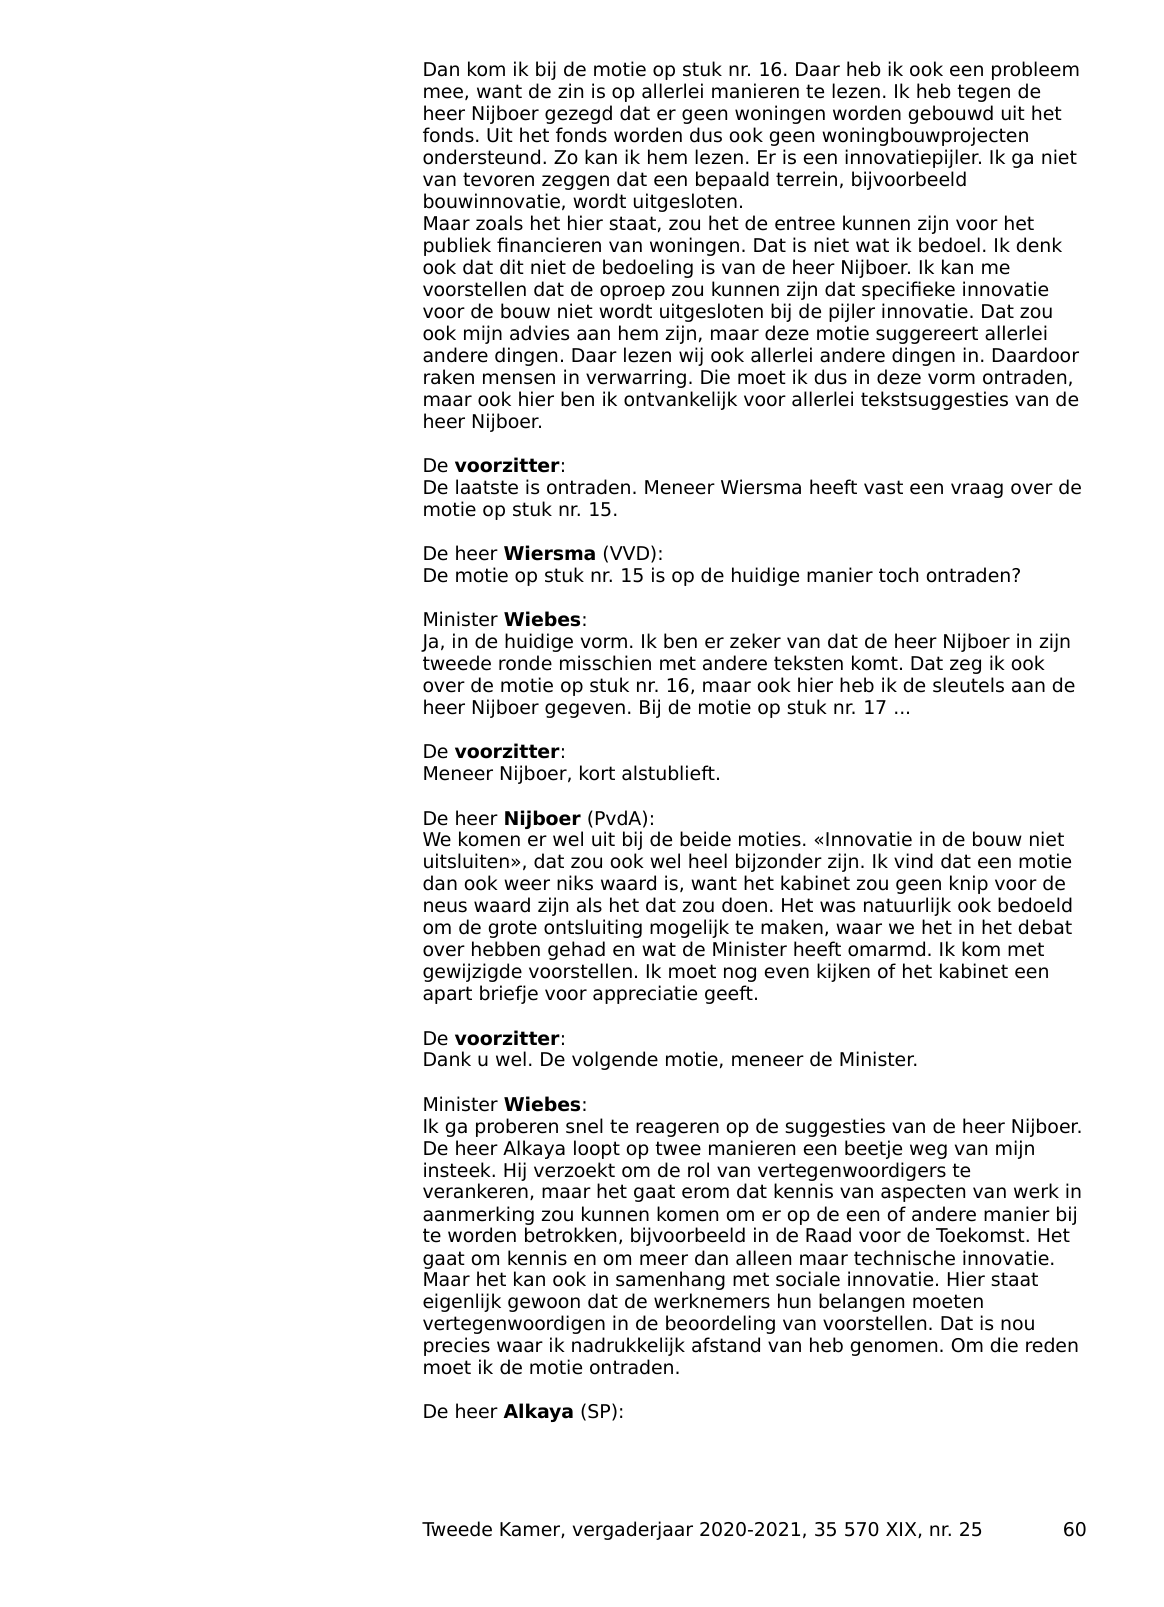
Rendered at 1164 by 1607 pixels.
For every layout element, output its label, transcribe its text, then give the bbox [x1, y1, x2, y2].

text De voorzitter: [422, 1027, 1087, 1049]
text Minister Wiebes: [422, 609, 1087, 631]
text Meneer Nijboer, kort alstublieft. [422, 763, 1087, 785]
text Maar zoals het hier staat, zou het de entree kunnen zijn voor het publiek financieren van woningen. Dat is niet wat ik bedoel. Ik denk ook dat dit niet de bedoeling is van de heer Nijboer. Ik kan me voorstellen dat de oproep zou kunnen zijn dat specifieke innovatie voor de bouw niet wordt uitgesloten bij de pijler innovatie. Dat zou ook mijn advies aan hem zijn, maar deze motie suggereert allerlei andere dingen. Daar lezen wij ook allerlei andere dingen in. Daardoor raken mensen in verwarring. Die moet ik dus in deze vorm ontraden, maar ook hier ben ik ontvankelijk voor allerlei tekstsuggesties van de heer Nijboer. [422, 213, 1087, 433]
text Ja, in de huidige vorm. Ik ben er zeker van dat de heer Nijboer in zijn tweede ronde misschien met andere teksten komt. Dat zeg ik ook over de motie op stuk nr. 16, maar ook hier heb ik de sleutels aan de heer Nijboer gegeven. Bij de motie op stuk nr. 17 ... [422, 631, 1087, 719]
text De voorzitter: [422, 455, 1087, 477]
text De heer Wiersma (VVD): [422, 543, 1087, 565]
text De motie op stuk nr. 15 is op de huidige manier toch ontraden? [422, 565, 1087, 587]
text Dank u wel. De volgende motie, meneer de Minister. [422, 1049, 1087, 1071]
text De heer Alkaya (SP): [422, 1401, 1087, 1423]
text Dan kom ik bij de motie op stuk nr. 16. Daar heb ik ook een probleem mee, want de zin is op allerlei manieren te lezen. Ik heb tegen de heer Nijboer gezegd dat er geen woningen worden gebouwd uit het fonds. Uit het fonds worden dus ook geen woningbouwprojecten ondersteund. Zo kan ik hem lezen. Er is een innovatiepijler. Ik ga niet van tevoren zeggen dat een bepaald terrein, bijvoorbeeld bouwinnovatie, wordt uitgesloten. [422, 59, 1087, 213]
text Ik ga proberen snel te reageren op de suggesties van de heer Nijboer. De heer Alkaya loopt op twee manieren een beetje weg van mijn insteek. Hij verzoekt om de rol van vertegenwoordigers te verankeren, maar het gaat erom dat kennis van aspecten van werk in aanmerking zou kunnen komen om er op de een of andere manier bij te worden betrokken, bijvoorbeeld in de Raad voor de Toekomst. Het gaat om kennis en om meer dan alleen maar technische innovatie. Maar het kan ook in samenhang met sociale innovatie. Hier staat eigenlijk gewoon dat de werknemers hun belangen moeten vertegenwoordigen in de beoordeling van voorstellen. Dat is nou precies waar ik nadrukkelijk afstand van heb genomen. Om die reden moet ik de motie ontraden. [422, 1116, 1087, 1379]
text We komen er wel uit bij de beide moties. «Innovatie in de bouw niet uitsluiten», dat zou ook wel heel bijzonder zijn. Ik vind dat een motie dan ook weer niks waard is, want het kabinet zou geen knip voor de neus waard zijn als het dat zou doen. Het was natuurlijk ook bedoeld om de grote ontsluiting mogelijk te maken, waar we het in het debat over hebben gehad en wat de Minister heeft omarmd. Ik kom met gewijzigde voorstellen. Ik moet nog even kijken of het kabinet een apart briefje voor appreciatie geeft. [422, 829, 1087, 1005]
text De voorzitter: [422, 741, 1087, 763]
text De heer Nijboer (PvdA): [422, 807, 1087, 829]
text Minister Wiebes: [422, 1093, 1087, 1116]
text De laatste is ontraden. Meneer Wiersma heeft vast een vraag over de motie op stuk nr. 15. [422, 477, 1087, 521]
